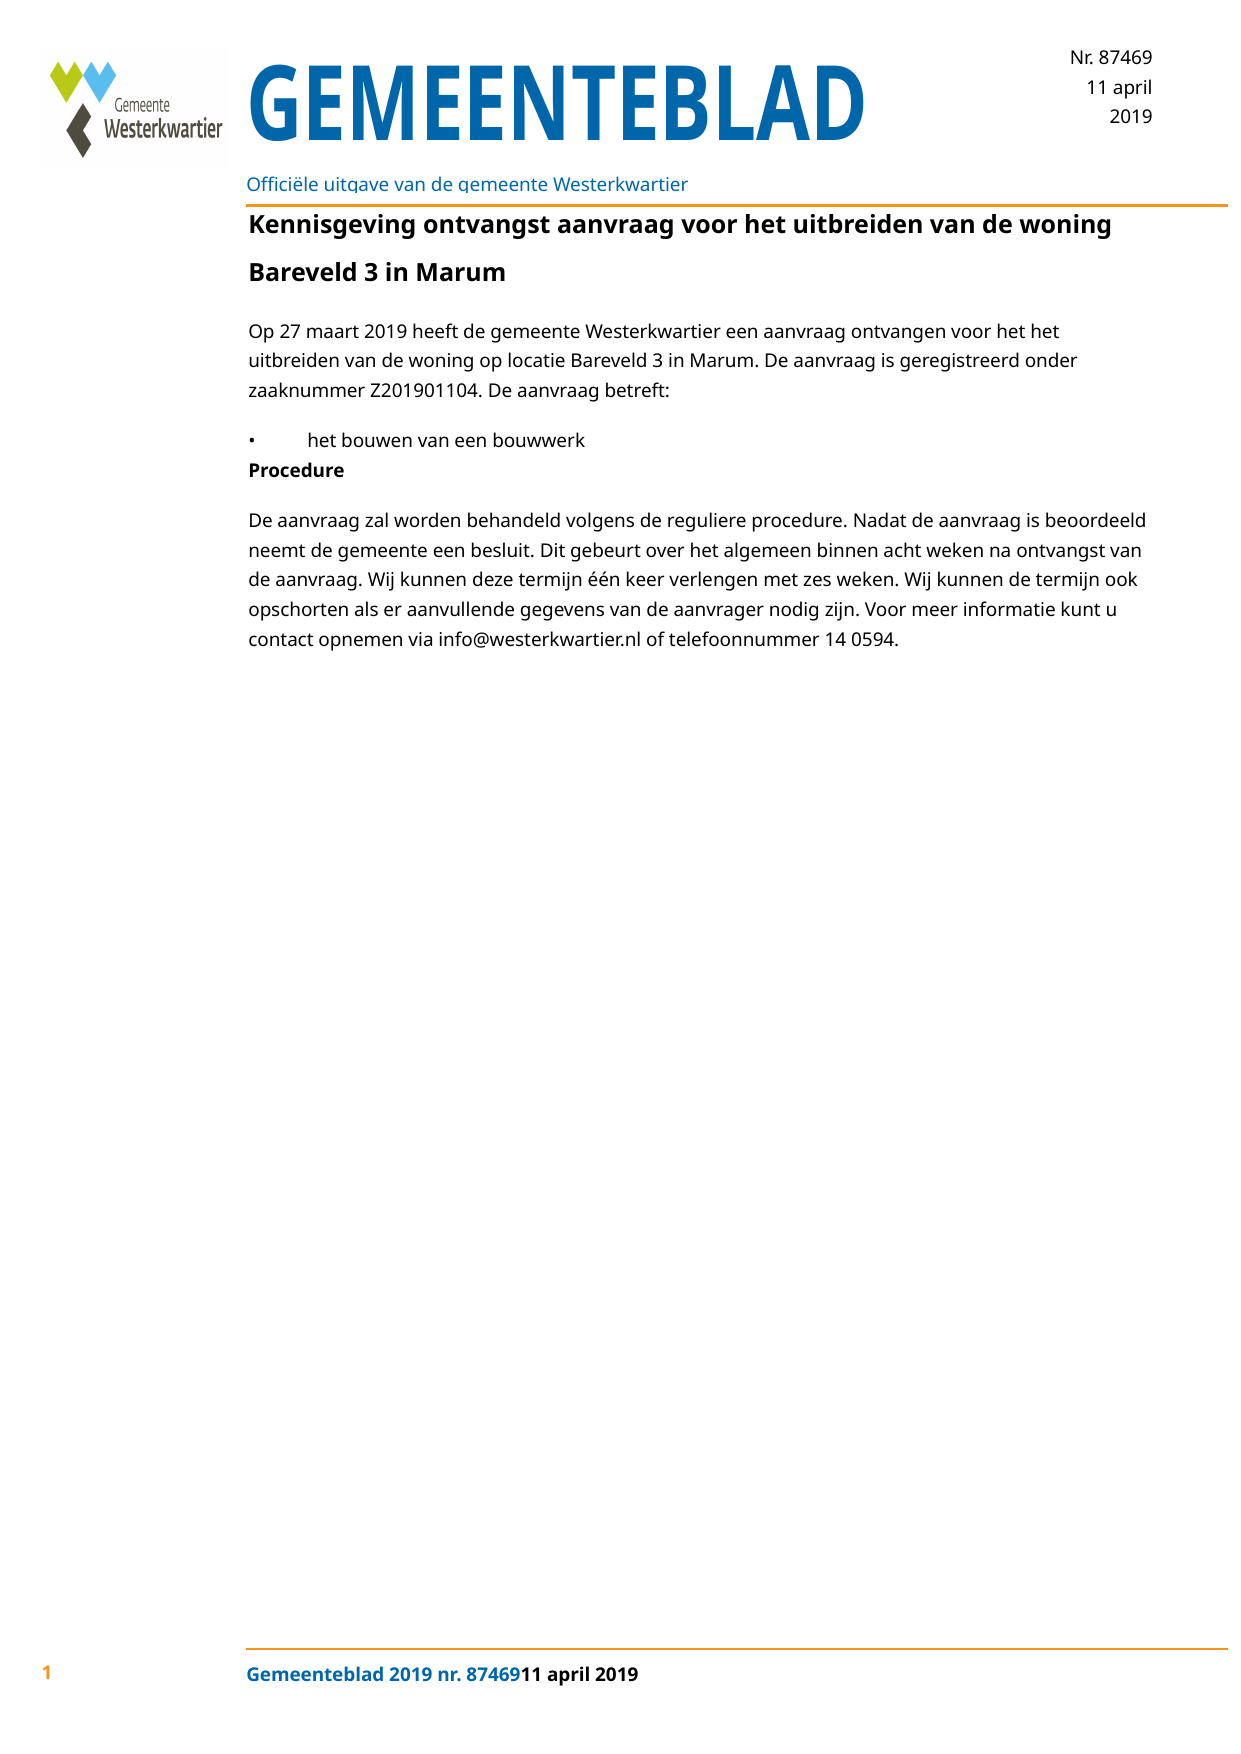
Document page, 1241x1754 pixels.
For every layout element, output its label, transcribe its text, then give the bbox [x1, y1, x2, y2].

list het bouwen van een bouwwerk [248, 427, 1152, 453]
text Kennisgeving ontvangst aanvraag voor het uitbreiden van de woning Bareveld 3 in Marum [248, 207, 1152, 288]
picture [41, 47, 231, 172]
text De aanvraag zal worden behandeld volgens de reguliere procedure. Nadat de aanvraag is beoordeeld neemt de gemeente een besluit. Dit gebeurt over het algemeen binnen acht weken na ontvangst van de aanvraag. Wij kunnen deze termijn één keer verlengen met zes weken. Wij kunnen de termijn ook opschorten als er aanvullende gegevens van de aanvrager nodig zijn. Voor meer informatie kunt u contact opnemen via info@westerkwartier.nl of telefoonnummer 14 0594. [248, 507, 1152, 652]
text Procedure [248, 457, 1152, 483]
text Op 27 maart 2019 heeft de gemeente Westerkwartier een aanvraag ontvangen voor het het uitbreiden van de woning op locatie Bareveld 3 in Marum. De aanvraag is geregistreerd onder zaaknummer Z201901104. De aanvraag betreft: [248, 318, 1152, 403]
